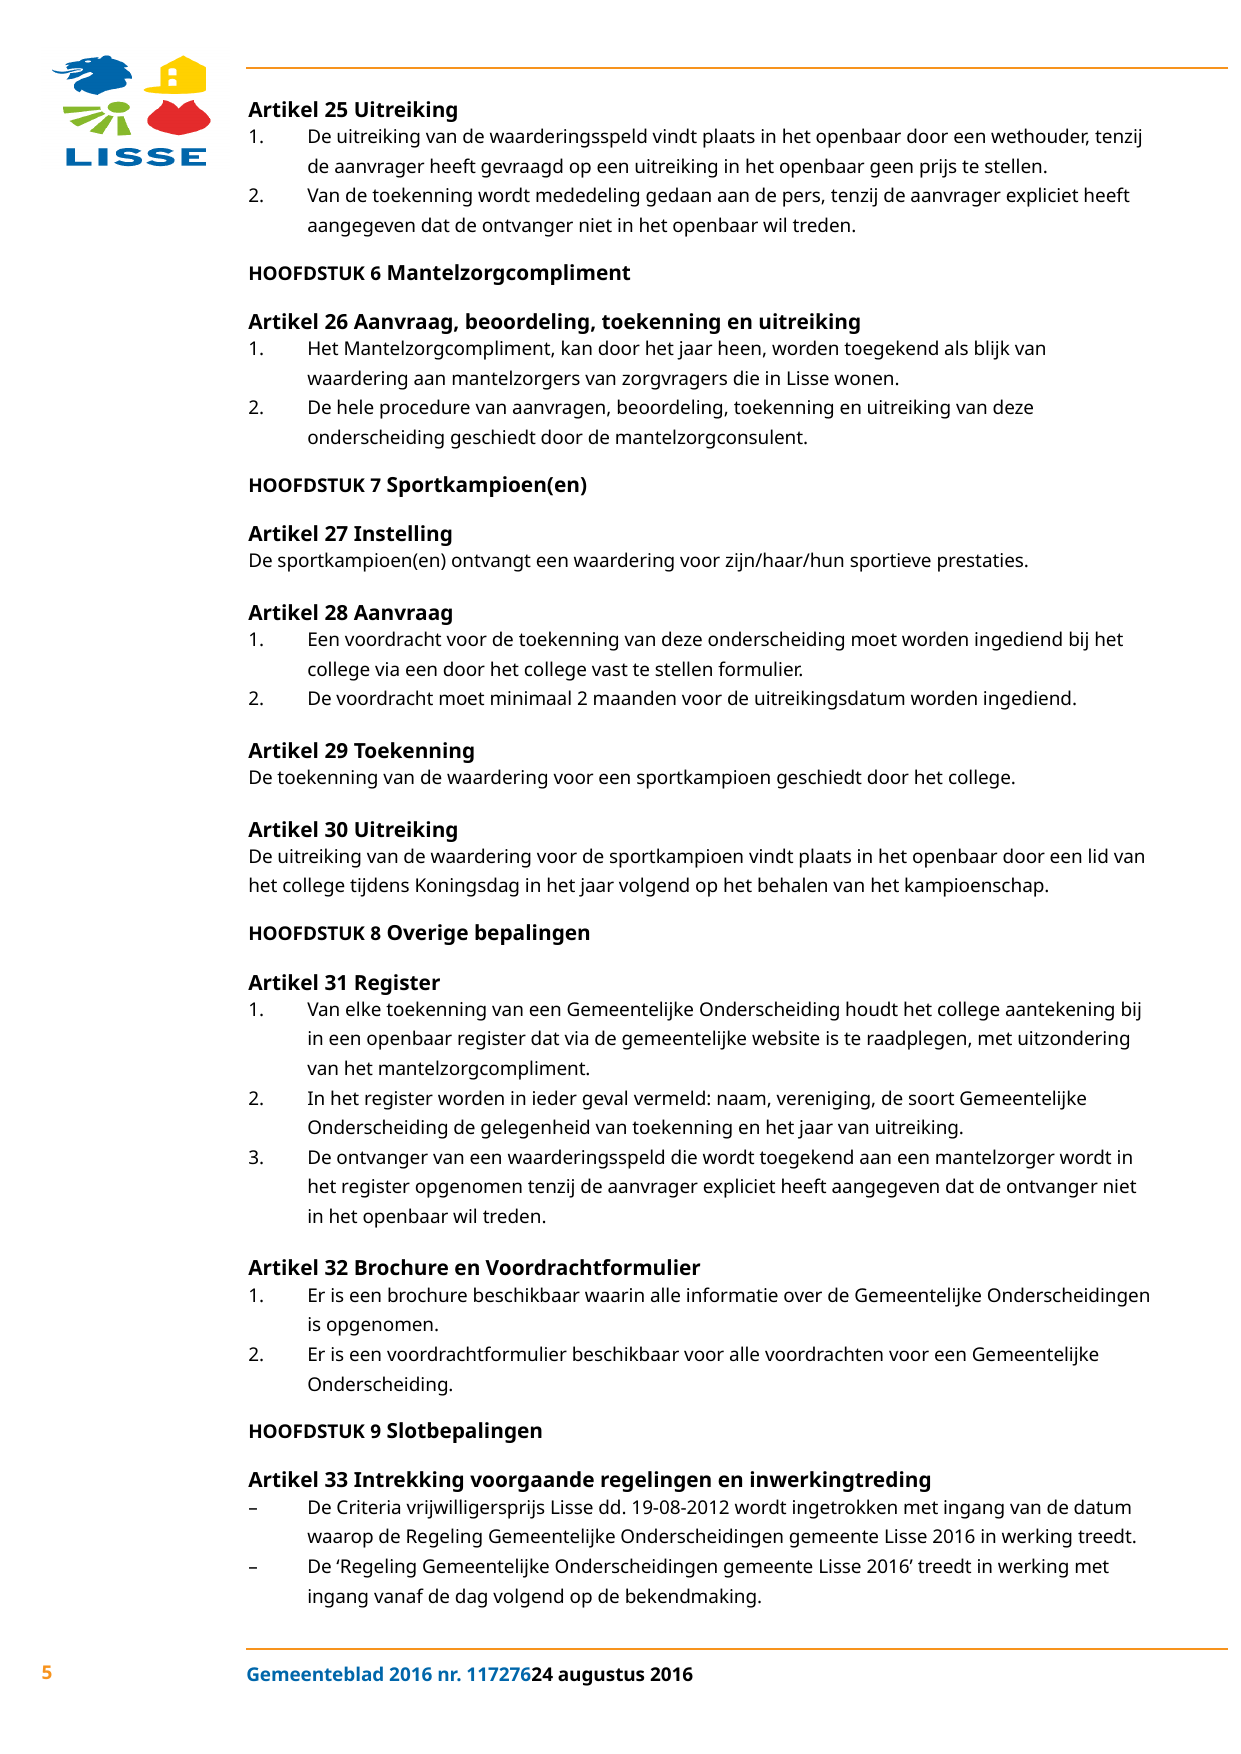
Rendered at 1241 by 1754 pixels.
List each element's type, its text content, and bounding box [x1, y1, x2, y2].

list De voordracht moet minimaal 2 maanden voor de uitreikingsdatum worden ingediend. [248, 685, 1152, 711]
text De uitreiking van de waardering voor de sportkampioen vindt plaats in het openbaar door een lid van het college tijdens Koningsdag in het jaar volgend op het behalen van het kampioenschap. [248, 843, 1152, 898]
text Artikel 26 Aanvraag, beoordeling, toekenning en uitreiking [248, 307, 1152, 335]
list De ‘Regeling Gemeentelijke Onderscheidingen gemeente Lisse 2016’ treedt in werking met ingang vanaf de dag volgend op de bekendmaking. [248, 1553, 1152, 1608]
text HOOFDSTUK 6 Mantelzorgcompliment [248, 258, 1152, 286]
text HOOFDSTUK 8 Overige bepalingen [248, 918, 1152, 947]
list De Criteria vrijwilligersprijs Lisse dd. 19-08-2012 wordt ingetrokken met ingang van de datum waarop de Regeling Gemeentelijke Onderscheidingen gemeente Lisse 2016 in werking treedt. [248, 1494, 1152, 1549]
list Het Mantelzorgcompliment, kan door het jaar heen, worden toegekend als blijk van waardering aan mantelzorgers van zorgvragers die in Lisse wonen. [248, 335, 1152, 391]
text HOOFDSTUK 9 Slotbepalingen [248, 1416, 1152, 1445]
text Artikel 33 Intrekking voorgaande regelingen en inwerkingtreding [248, 1466, 1152, 1494]
list Een voordracht voor de toekenning van deze onderscheiding moet worden ingediend bij het college via een door het college vast te stellen formulier. [248, 626, 1152, 682]
text Artikel 31 Register [248, 968, 1152, 996]
list Van elke toekenning van een Gemeentelijke Onderscheiding houdt het college aantekening bij in een openbaar register dat via de gemeentelijke website is te raadplegen, met uitzondering van het mantelzorgcompliment. [248, 996, 1152, 1081]
text Artikel 25 Uitreiking [248, 95, 1152, 123]
list De ontvanger van een waarderingsspeld die wordt toegekend aan een mantelzorger wordt in het register opgenomen tenzij de aanvrager expliciet heeft aangegeven dat de ontvanger niet in het openbaar wil treden. [248, 1144, 1152, 1229]
list Er is een brochure beschikbaar waarin alle informatie over de Gemeentelijke Onderscheidingen is opgenomen. [248, 1282, 1152, 1337]
text De toekenning van de waardering voor een sportkampioen geschiedt door het college. [248, 764, 1152, 790]
text Artikel 29 Toekenning [248, 736, 1152, 764]
list De uitreiking van de waarderingsspeld vindt plaats in het openbaar door een wethouder, tenzij de aanvrager heeft gevraagd op een uitreiking in het openbaar geen prijs te stellen. [248, 123, 1152, 178]
text Artikel 32 Brochure en Voordrachtformulier [248, 1253, 1152, 1282]
text Artikel 30 Uitreiking [248, 815, 1152, 843]
text Artikel 27 Instelling [248, 519, 1152, 547]
list In het register worden in ieder geval vermeld: naam, vereniging, de soort Gemeentelijke Onderscheiding de gelegenheid van toekenning en het jaar van uitreiking. [248, 1085, 1152, 1140]
list Van de toekenning wordt mededeling gedaan aan de pers, tenzij de aanvrager expliciet heeft aangegeven dat de ontvanger niet in het openbaar wil treden. [248, 182, 1152, 238]
list Er is een voordrachtformulier beschikbaar voor alle voordrachten voor een Gemeentelijke Onderscheiding. [248, 1341, 1152, 1396]
text De sportkampioen(en) ontvangt een waardering voor zijn/haar/hun sportieve prestaties. [248, 547, 1152, 573]
list De hele procedure van aanvragen, beoordeling, toekenning en uitreiking van deze onderscheiding geschiedt door de mantelzorgconsulent. [248, 394, 1152, 450]
text HOOFDSTUK 7 Sportkampioen(en) [248, 470, 1152, 498]
text Artikel 28 Aanvraag [248, 598, 1152, 626]
picture [41, 47, 231, 172]
